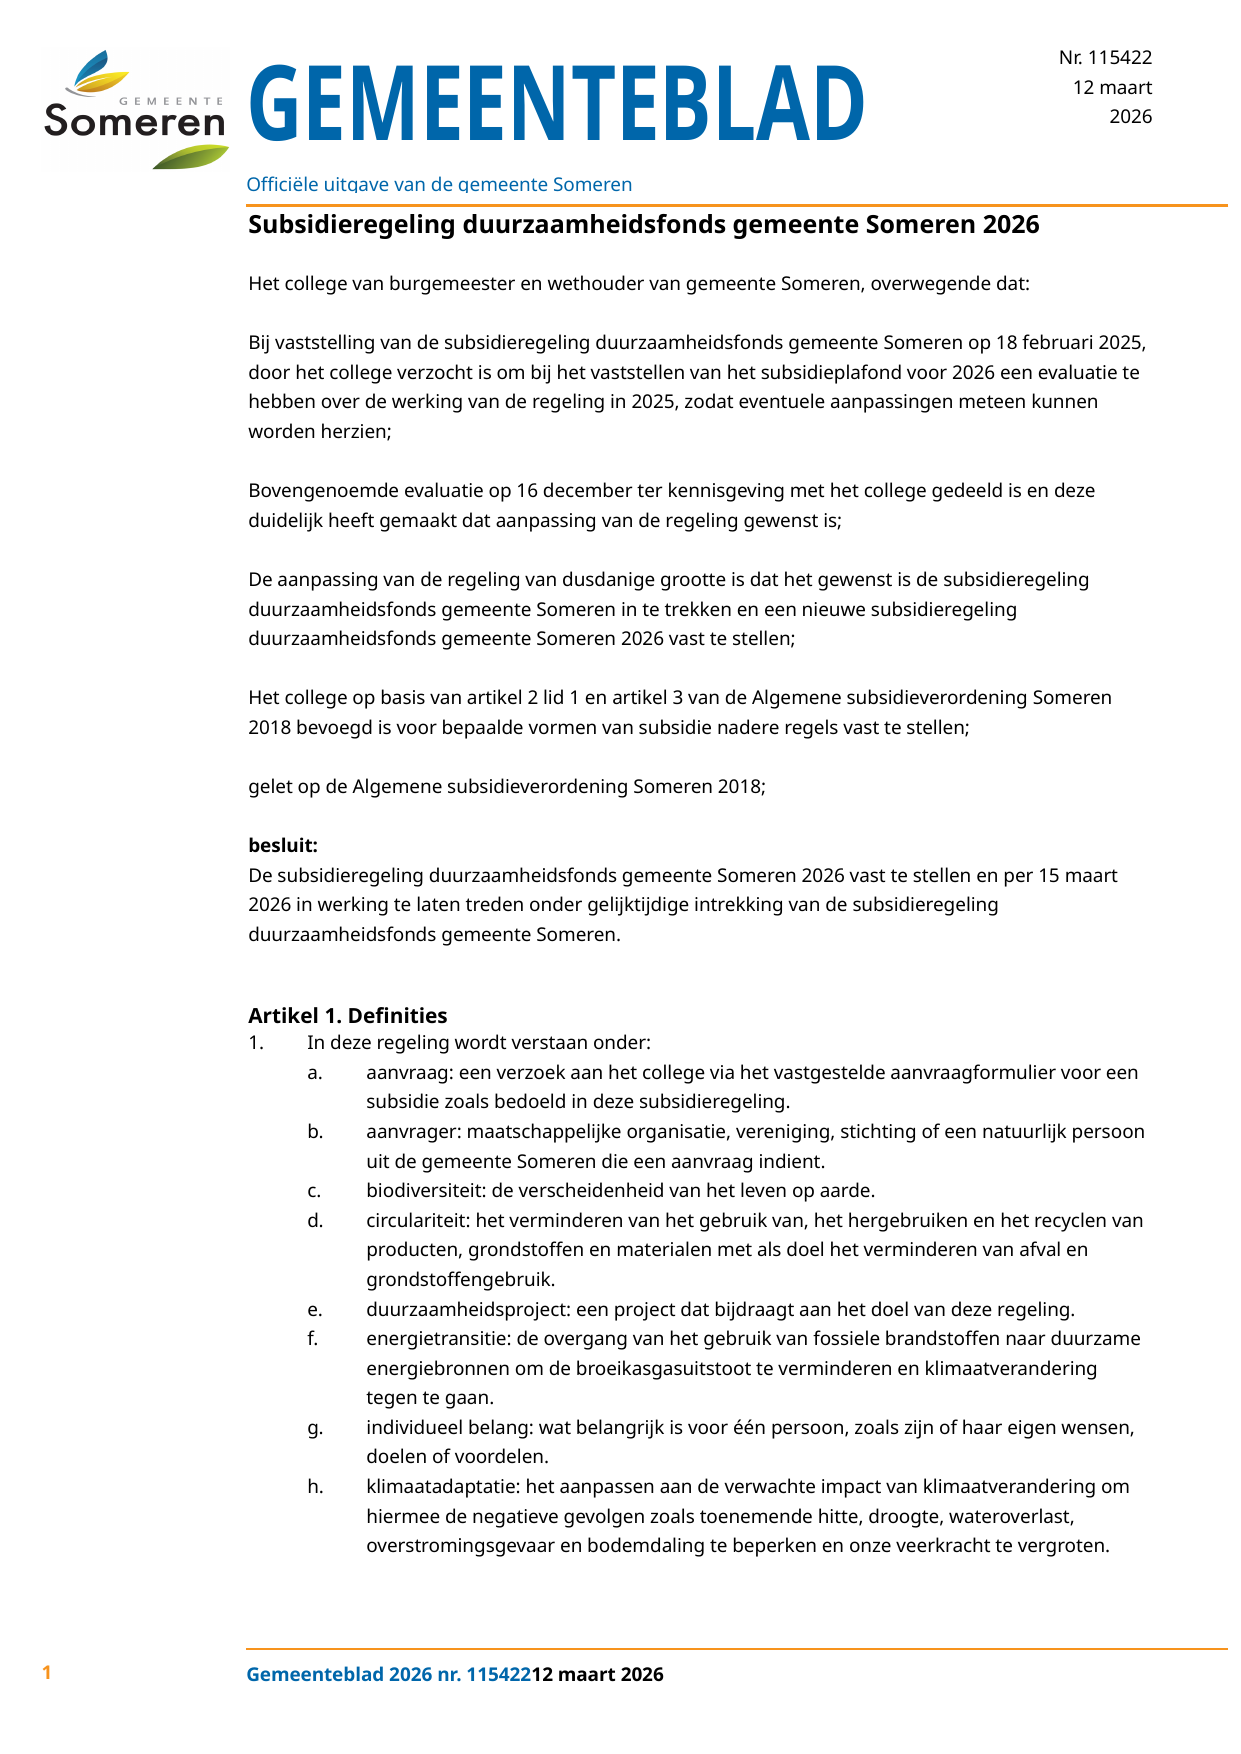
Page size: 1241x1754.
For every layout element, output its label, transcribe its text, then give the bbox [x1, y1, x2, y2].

picture [41, 47, 231, 172]
text besluit: [248, 832, 1152, 858]
text Subsidieregeling duurzaamheidsfonds gemeente Someren 2026 [248, 207, 1152, 241]
list energietransitie: de overgang van het gebruik van fossiele brandstoffen naar duurzame energiebronnen om de broeikasgasuitstoot te verminderen en klimaatverandering tegen te gaan. [307, 1325, 1152, 1410]
text De subsidieregeling duurzaamheidsfonds gemeente Someren 2026 vast te stellen en per 15 maart 2026 in werking te laten treden onder gelijktijdige intrekking van de subsidieregeling duurzaamheidsfonds gemeente Someren. [248, 862, 1152, 947]
list aanvraag: een verzoek aan het college via het vastgestelde aanvraagformulier voor een subsidie zoals bedoeld in deze subsidieregeling. [307, 1059, 1152, 1114]
list klimaatadaptatie: het aanpassen aan de verwachte impact van klimaatverandering om hiermee de negatieve gevolgen zoals toenemende hitte, droogte, wateroverlast, overstromingsgevaar en bodemdaling te beperken en onze veerkracht te vergroten. [307, 1473, 1152, 1558]
list individueel belang: wat belangrijk is voor één persoon, zoals zijn of haar eigen wensen, doelen of voordelen. [307, 1414, 1152, 1469]
list biodiversiteit: de verscheidenheid van het leven op aarde. [307, 1177, 1152, 1203]
text Het college van burgemeester en wethouder van gemeente Someren, overwegende dat: [248, 270, 1152, 296]
text Het college op basis van artikel 2 lid 1 en artikel 3 van de Algemene subsidieverordening Someren 2018 bevoegd is voor bepaalde vormen van subsidie nadere regels vast te stellen; [248, 684, 1152, 740]
text Bij vaststelling van de subsidieregeling duurzaamheidsfonds gemeente Someren op 18 februari 2025, door het college verzocht is om bij het vaststellen van het subsidieplafond voor 2026 een evaluatie te hebben over de werking van de regeling in 2025, zodat eventuele aanpassingen meteen kunnen worden herzien; [248, 329, 1152, 444]
text Bovengenoemde evaluatie op 16 december ter kennisgeving met het college gedeeld is en deze duidelijk heeft gemaakt dat aanpassing van de regeling gewenst is; [248, 477, 1152, 533]
list circulariteit: het verminderen van het gebruik van, het hergebruiken en het recyclen van producten, grondstoffen en materialen met als doel het verminderen van afval en grondstoffengebruik. [307, 1207, 1152, 1292]
list aanvrager: maatschappelijke organisatie, vereniging, stichting of een natuurlijk persoon uit de gemeente Someren die een aanvraag indient. [307, 1118, 1152, 1174]
list In deze regeling wordt verstaan onder: [248, 1029, 1152, 1055]
text gelet op de Algemene subsidieverordening Someren 2018; [248, 773, 1152, 799]
list duurzaamheidsproject: een project dat bijdraagt aan het doel van deze regeling. [307, 1296, 1152, 1322]
text Artikel 1. Definities [248, 1001, 1152, 1029]
text De aanpassing van de regeling van dusdanige grootte is dat het gewenst is de subsidieregeling duurzaamheidsfonds gemeente Someren in te trekken en een nieuwe subsidieregeling duurzaamheidsfonds gemeente Someren 2026 vast te stellen; [248, 566, 1152, 651]
